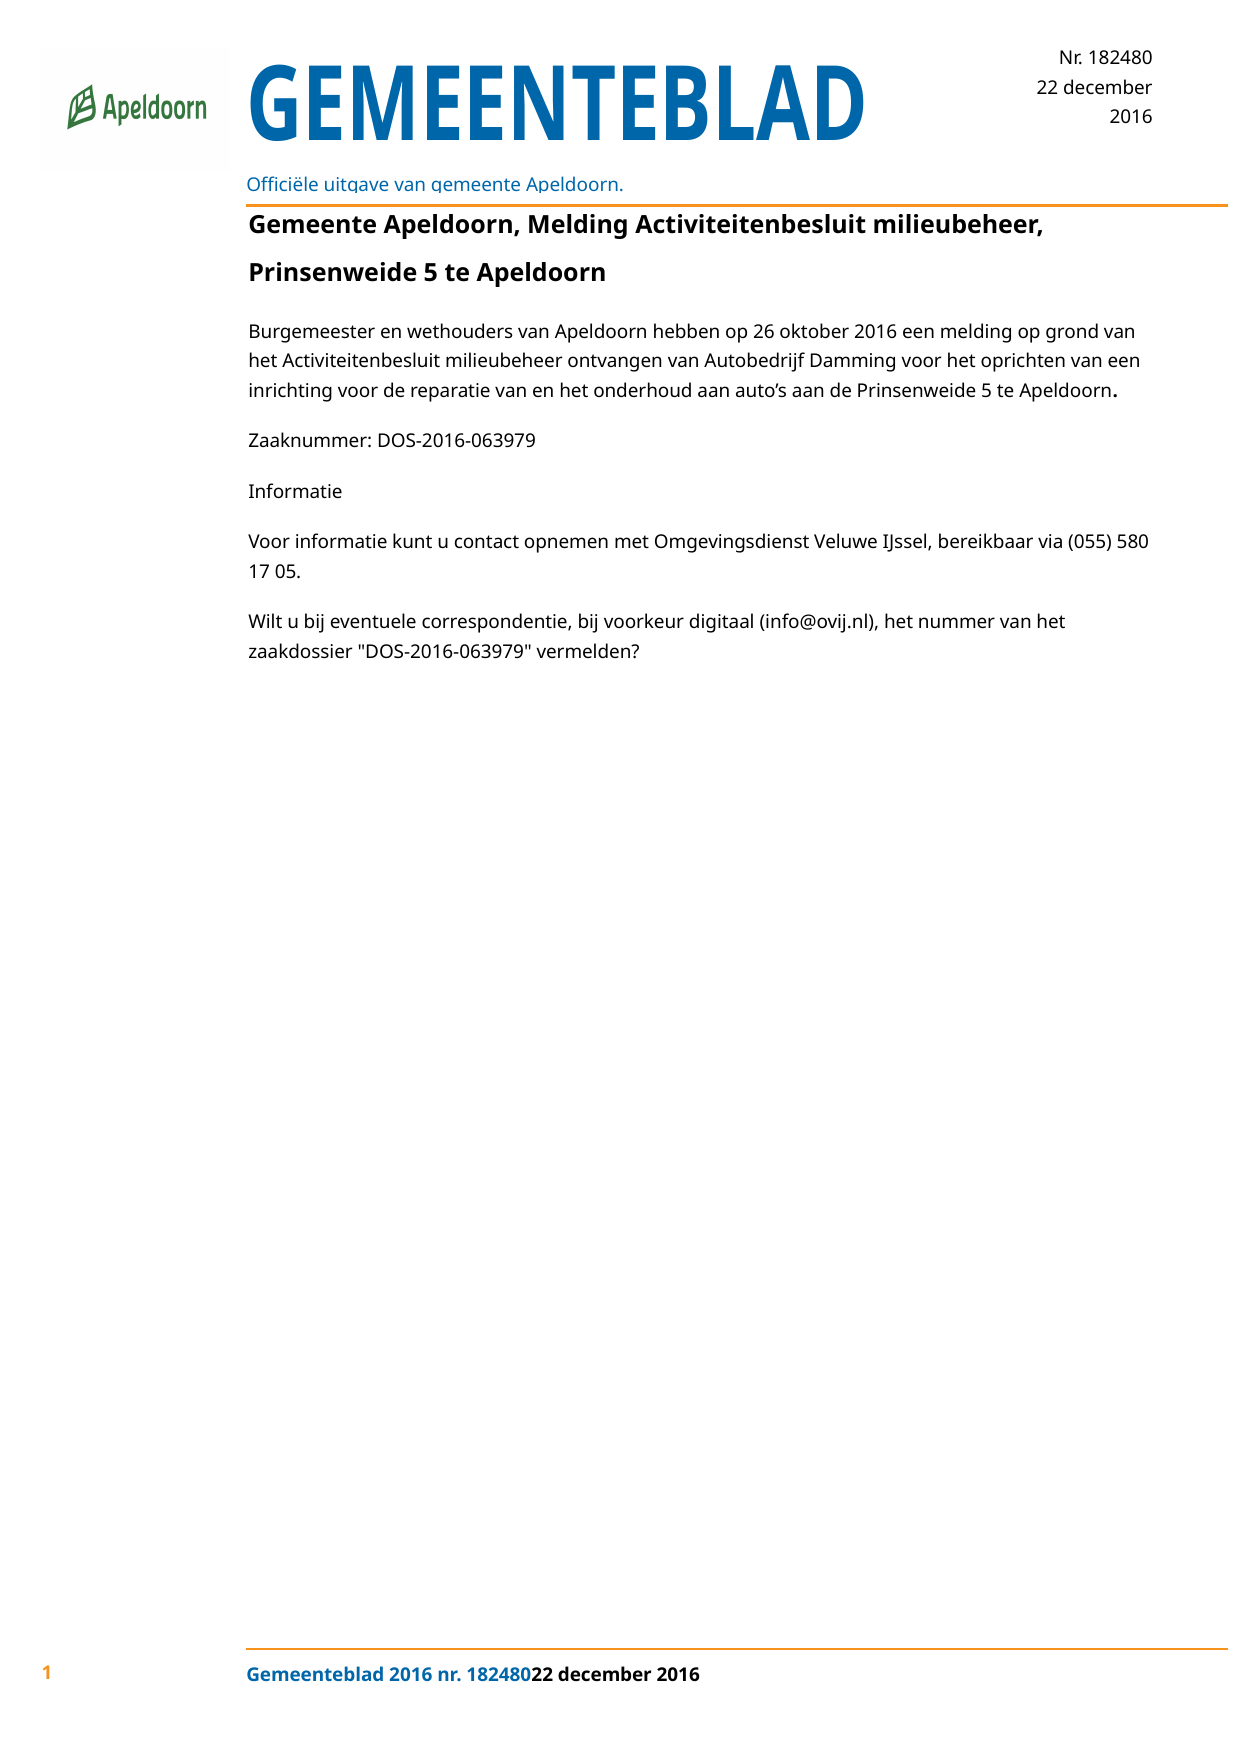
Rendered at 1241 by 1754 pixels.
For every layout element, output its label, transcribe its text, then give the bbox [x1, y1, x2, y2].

text Informatie [248, 478, 1152, 504]
picture [41, 47, 231, 172]
text Gemeente Apeldoorn, Melding Activiteitenbesluit milieubeheer, Prinsenweide 5 te Apeldoorn [248, 207, 1152, 288]
text Voor informatie kunt u contact opnemen met Omgevingsdienst Veluwe IJssel, bereikbaar via (055) 580 17 05. [248, 528, 1152, 584]
text Zaaknummer: DOS-2016-063979 [248, 427, 1152, 453]
text Wilt u bij eventuele correspondentie, bij voorkeur digitaal (info@ovij.nl), het nummer van het zaakdossier "DOS-2016-063979" vermelden? [248, 608, 1152, 664]
text Burgemeester en wethouders van Apeldoorn hebben op 26 oktober 2016 een melding op grond van het Activiteitenbesluit milieubeheer ontvangen van Autobedrijf Damming voor het oprichten van een inrichting voor de reparatie van en het onderhoud aan auto’s aan de Prinsenweide 5 te Apeldoorn. [248, 318, 1152, 403]
